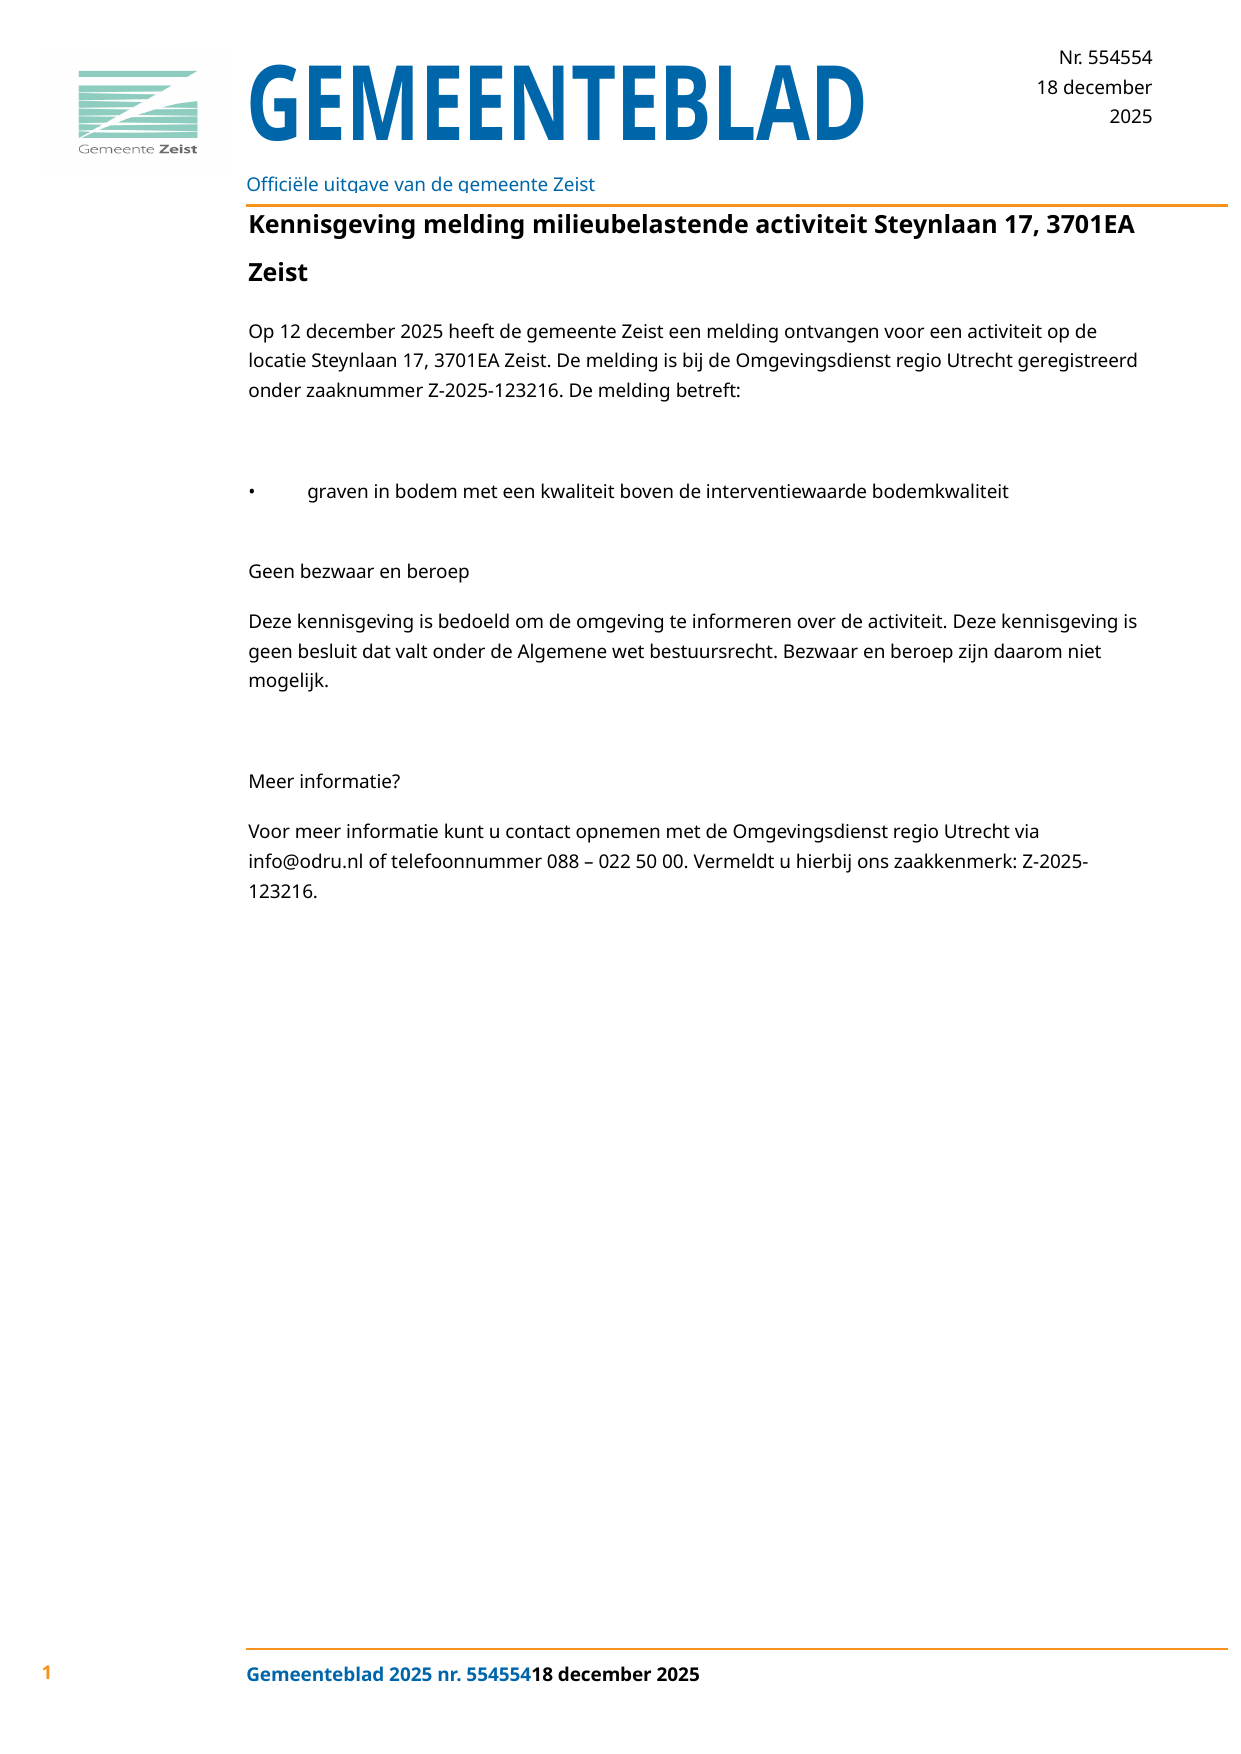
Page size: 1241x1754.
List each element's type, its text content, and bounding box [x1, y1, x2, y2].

list graven in bodem met een kwaliteit boven de interventiewaarde bodemkwaliteit [248, 478, 1152, 504]
text Voor meer informatie kunt u contact opnemen met de Omgevingsdienst regio Utrecht via info@odru.nl of telefoonnummer 088 – 022 50 00. Vermeldt u hierbij ons zaakkenmerk: Z-2025-123216. [248, 819, 1152, 904]
text Geen bezwaar en beroep [248, 558, 1152, 584]
text Op 12 december 2025 heeft de gemeente Zeist een melding ontvangen voor een activiteit op de locatie Steynlaan 17, 3701EA Zeist. De melding is bij de Omgevingsdienst regio Utrecht geregistreerd onder zaaknummer Z-2025-123216. De melding betreft: [248, 318, 1152, 403]
text Meer informatie? [248, 768, 1152, 794]
text Deze kennisgeving is bedoeld om de omgeving te informeren over de activiteit. Deze kennisgeving is geen besluit dat valt onder de Algemene wet bestuursrecht. Bezwaar en beroep zijn daarom niet mogelijk. [248, 608, 1152, 693]
picture [41, 47, 231, 172]
text Kennisgeving melding milieubelastende activiteit Steynlaan 17, 3701EA Zeist [248, 207, 1152, 288]
